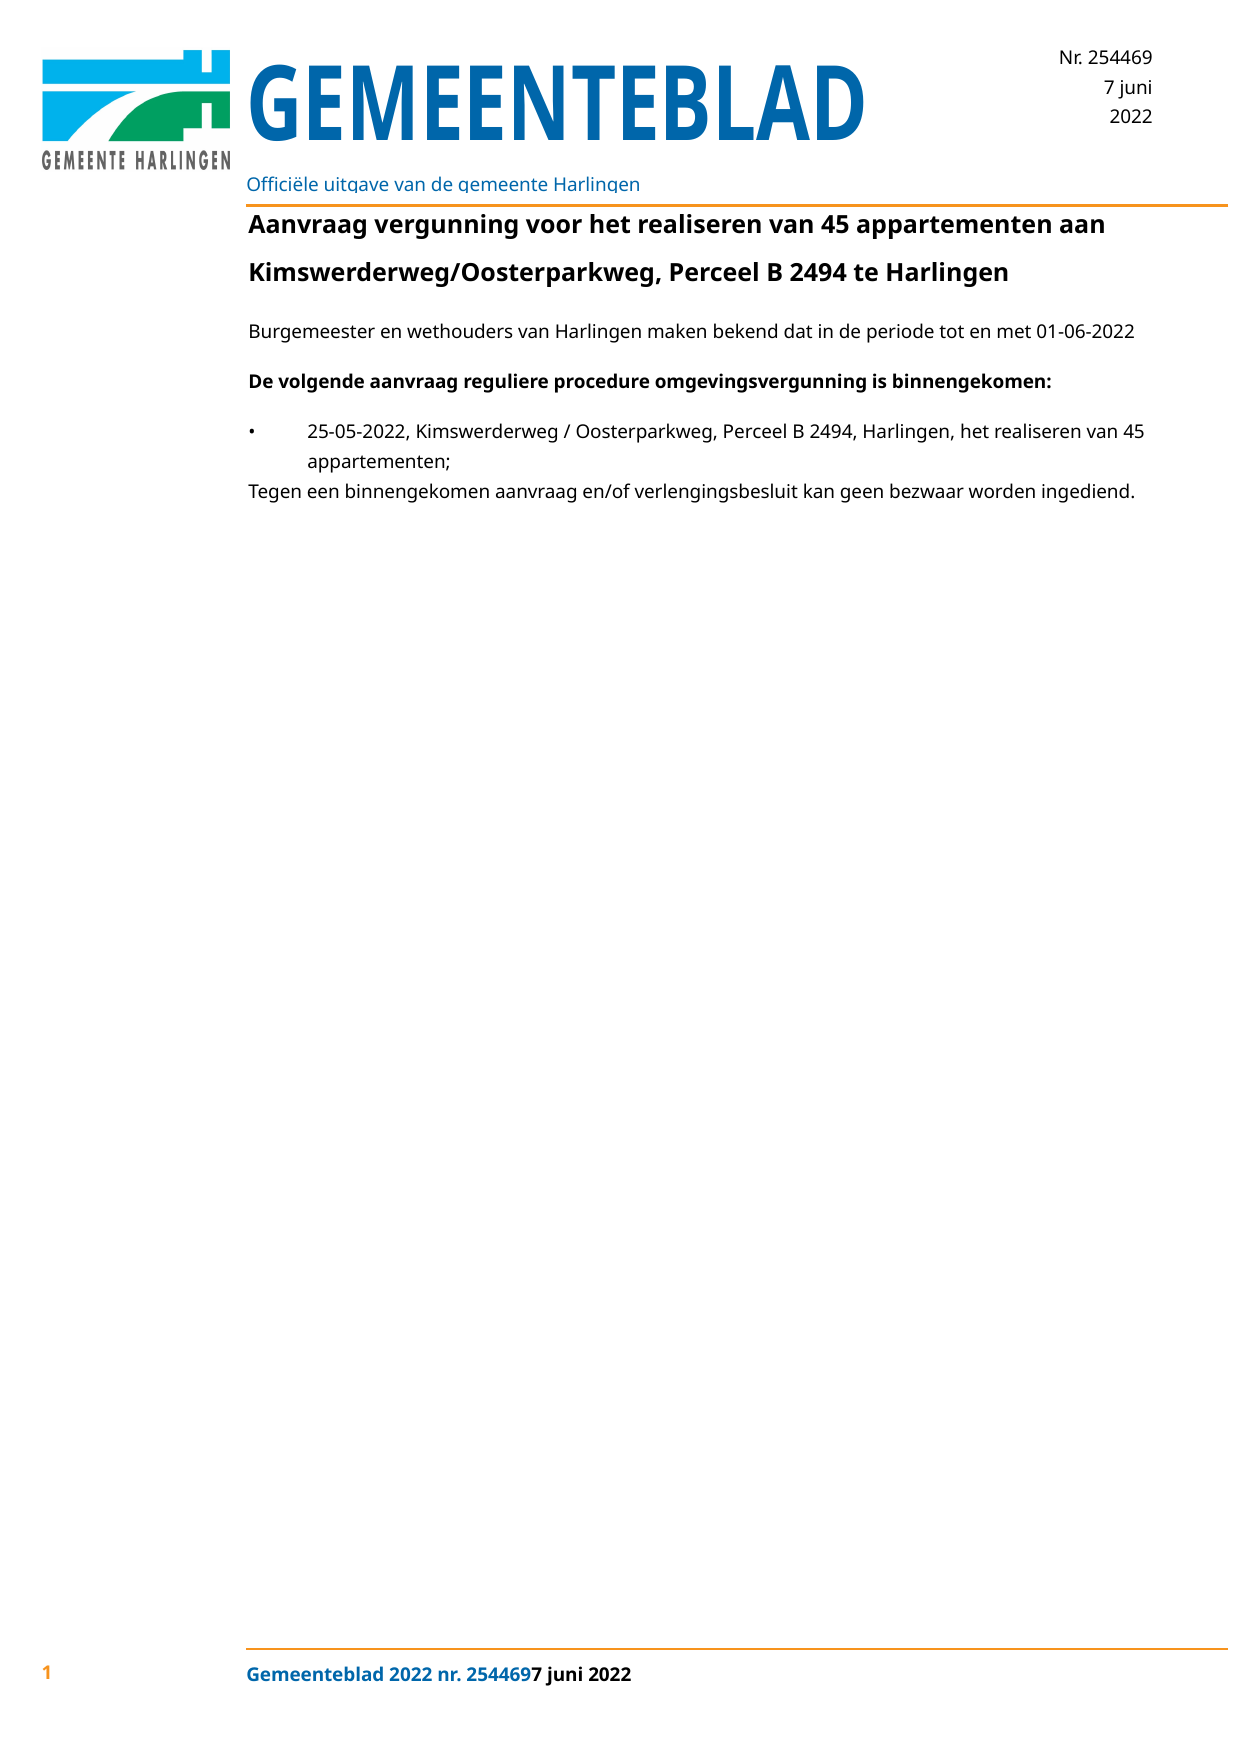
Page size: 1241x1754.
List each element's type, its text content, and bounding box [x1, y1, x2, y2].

picture [41, 47, 231, 172]
text Tegen een binnengekomen aanvraag en/of verlengingsbesluit kan geen bezwaar worden ingediend. [248, 478, 1152, 504]
text Aanvraag vergunning voor het realiseren van 45 appartementen aan Kimswerderweg/Oosterparkweg, Perceel B 2494 te Harlingen [248, 207, 1152, 288]
list 25-05-2022, Kimswerderweg / Oosterparkweg, Perceel B 2494, Harlingen, het realiseren van 45 appartementen; [248, 419, 1152, 474]
text Burgemeester en wethouders van Harlingen maken bekend dat in de periode tot en met 01-06-2022 [248, 318, 1152, 344]
text De volgende aanvraag reguliere procedure omgevingsvergunning is binnengekomen: [248, 368, 1152, 394]
